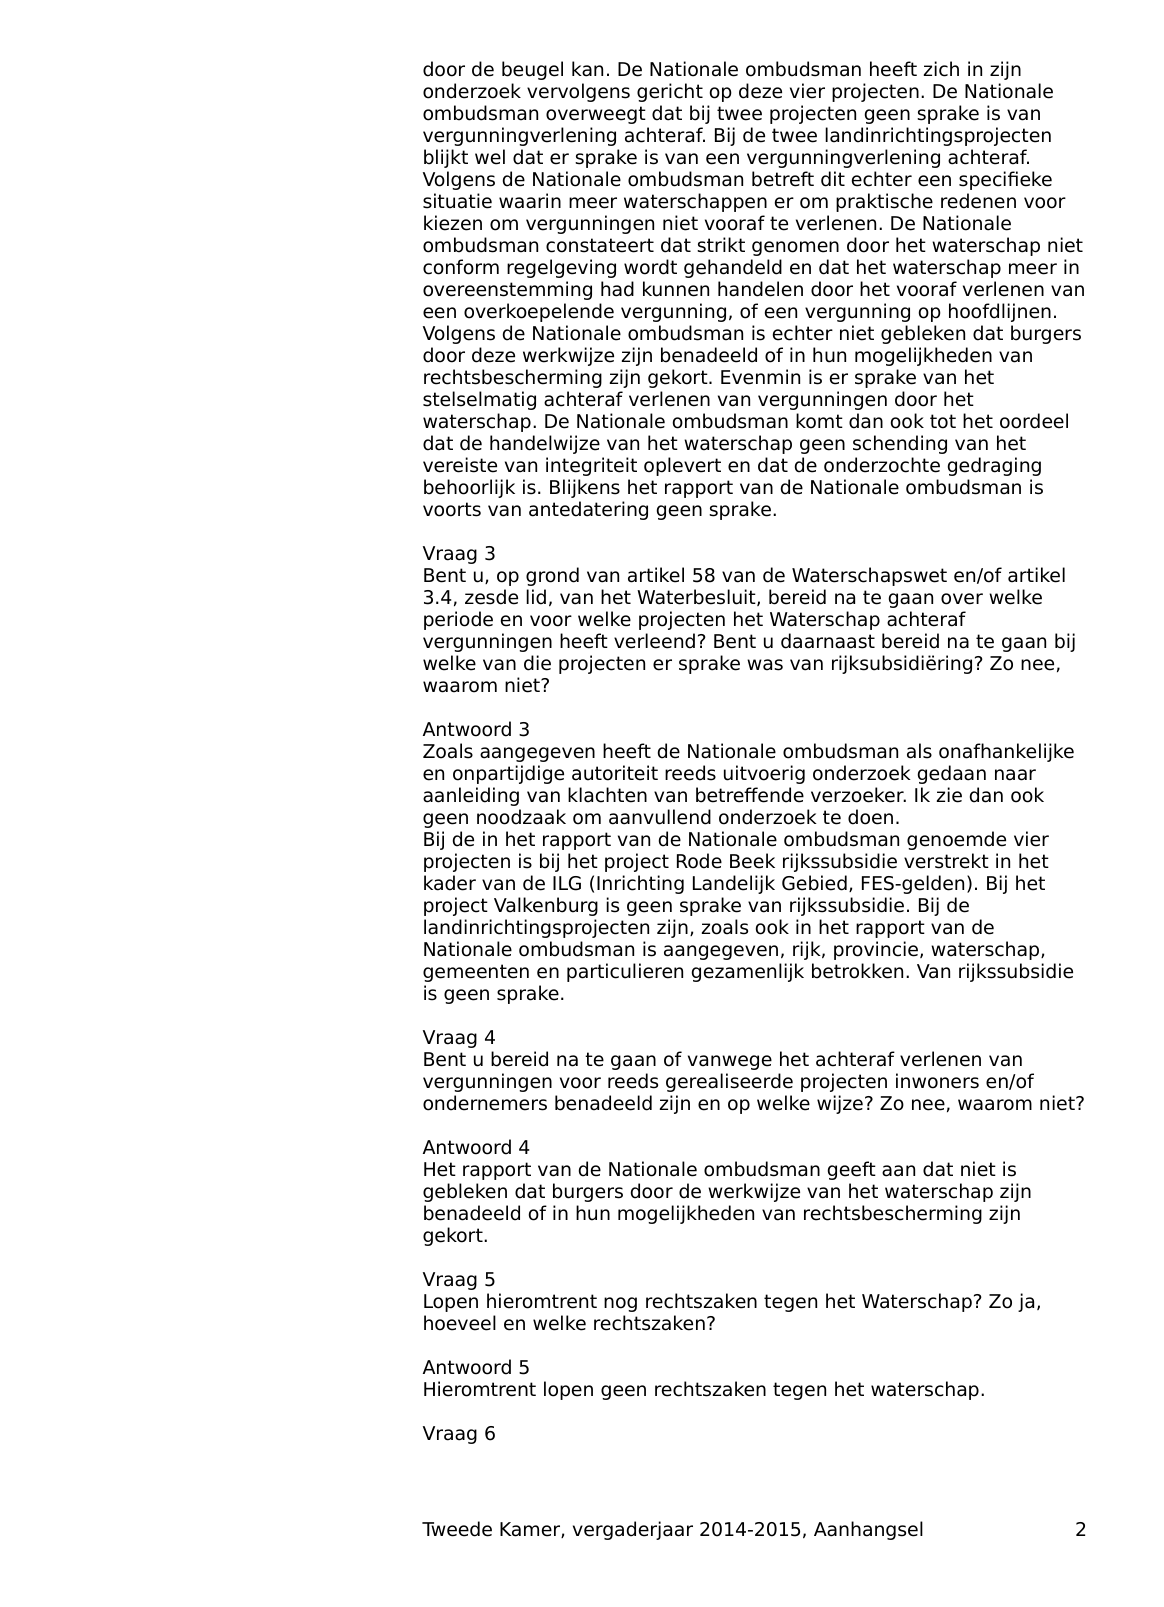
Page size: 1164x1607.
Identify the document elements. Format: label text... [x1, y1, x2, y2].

text Antwoord 4 [422, 1137, 1087, 1159]
text Bij de in het rapport van de Nationale ombudsman genoemde vier projecten is bij het project Rode Beek rijkssubsidie verstrekt in het kader van de ILG (Inrichting Landelijk Gebied, FES-gelden). Bij het project Valkenburg is geen sprake van rijkssubsidie. Bij de landinrichtingsprojecten zijn, zoals ook in het rapport van de Nationale ombudsman is aangegeven, rijk, provincie, waterschap, gemeenten en particulieren gezamenlijk betrokken. Van rijkssubsidie is geen sprake. [422, 829, 1087, 1004]
text Vraag 4 [422, 1027, 1087, 1049]
text Hieromtrent lopen geen rechtszaken tegen het waterschap. [422, 1379, 1087, 1401]
text Bent u bereid na te gaan of vanwege het achteraf verlenen van vergunningen voor reeds gerealiseerde projecten inwoners en/of ondernemers benadeeld zijn en op welke wijze? Zo nee, waarom niet? [422, 1049, 1087, 1115]
text Antwoord 3 [422, 719, 1087, 741]
text Bent u, op grond van artikel 58 van de Waterschapswet en/of artikel 3.4, zesde lid, van het Waterbesluit, bereid na te gaan over welke periode en voor welke projecten het Waterschap achteraf vergunningen heeft verleend? Bent u daarnaast bereid na te gaan bij welke van die projecten er sprake was van rijksubsidiëring? Zo nee, waarom niet? [422, 565, 1087, 697]
text Antwoord 5 [422, 1357, 1087, 1379]
text Lopen hieromtrent nog rechtszaken tegen het Waterschap? Zo ja, hoeveel en welke rechtszaken? [422, 1291, 1087, 1335]
text Het rapport van de Nationale ombudsman geeft aan dat niet is gebleken dat burgers door de werkwijze van het waterschap zijn benadeeld of in hun mogelijkheden van rechtsbescherming zijn gekort. [422, 1159, 1087, 1247]
text Vraag 6 [422, 1423, 1087, 1445]
text Vraag 5 [422, 1269, 1087, 1291]
text Vraag 3 [422, 543, 1087, 565]
text Zoals aangegeven heeft de Nationale ombudsman als onafhankelijke en onpartijdige autoriteit reeds uitvoerig onderzoek gedaan naar aanleiding van klachten van betreffende verzoeker. Ik zie dan ook geen noodzaak om aanvullend onderzoek te doen. [422, 741, 1087, 829]
text door de beugel kan. De Nationale ombudsman heeft zich in zijn onderzoek vervolgens gericht op deze vier projecten. De Nationale ombudsman overweegt dat bij twee projecten geen sprake is van vergunningverlening achteraf. Bij de twee landinrichtingsprojecten blijkt wel dat er sprake is van een vergunningverlening achteraf. Volgens de Nationale ombudsman betreft dit echter een specifieke situatie waarin meer waterschappen er om praktische redenen voor kiezen om vergunningen niet vooraf te verlenen. De Nationale ombudsman constateert dat strikt genomen door het waterschap niet conform regelgeving wordt gehandeld en dat het waterschap meer in overeenstemming had kunnen handelen door het vooraf verlenen van een overkoepelende vergunning, of een vergunning op hoofdlijnen. Volgens de Nationale ombudsman is echter niet gebleken dat burgers door deze werkwijze zijn benadeeld of in hun mogelijkheden van rechtsbescherming zijn gekort. Evenmin is er sprake van het stelselmatig achteraf verlenen van vergunningen door het waterschap. De Nationale ombudsman komt dan ook tot het oordeel dat de handelwijze van het waterschap geen schending van het vereiste van integriteit oplevert en dat de onderzochte gedraging behoorlijk is. Blijkens het rapport van de Nationale ombudsman is voorts van antedatering geen sprake. [422, 59, 1087, 521]
